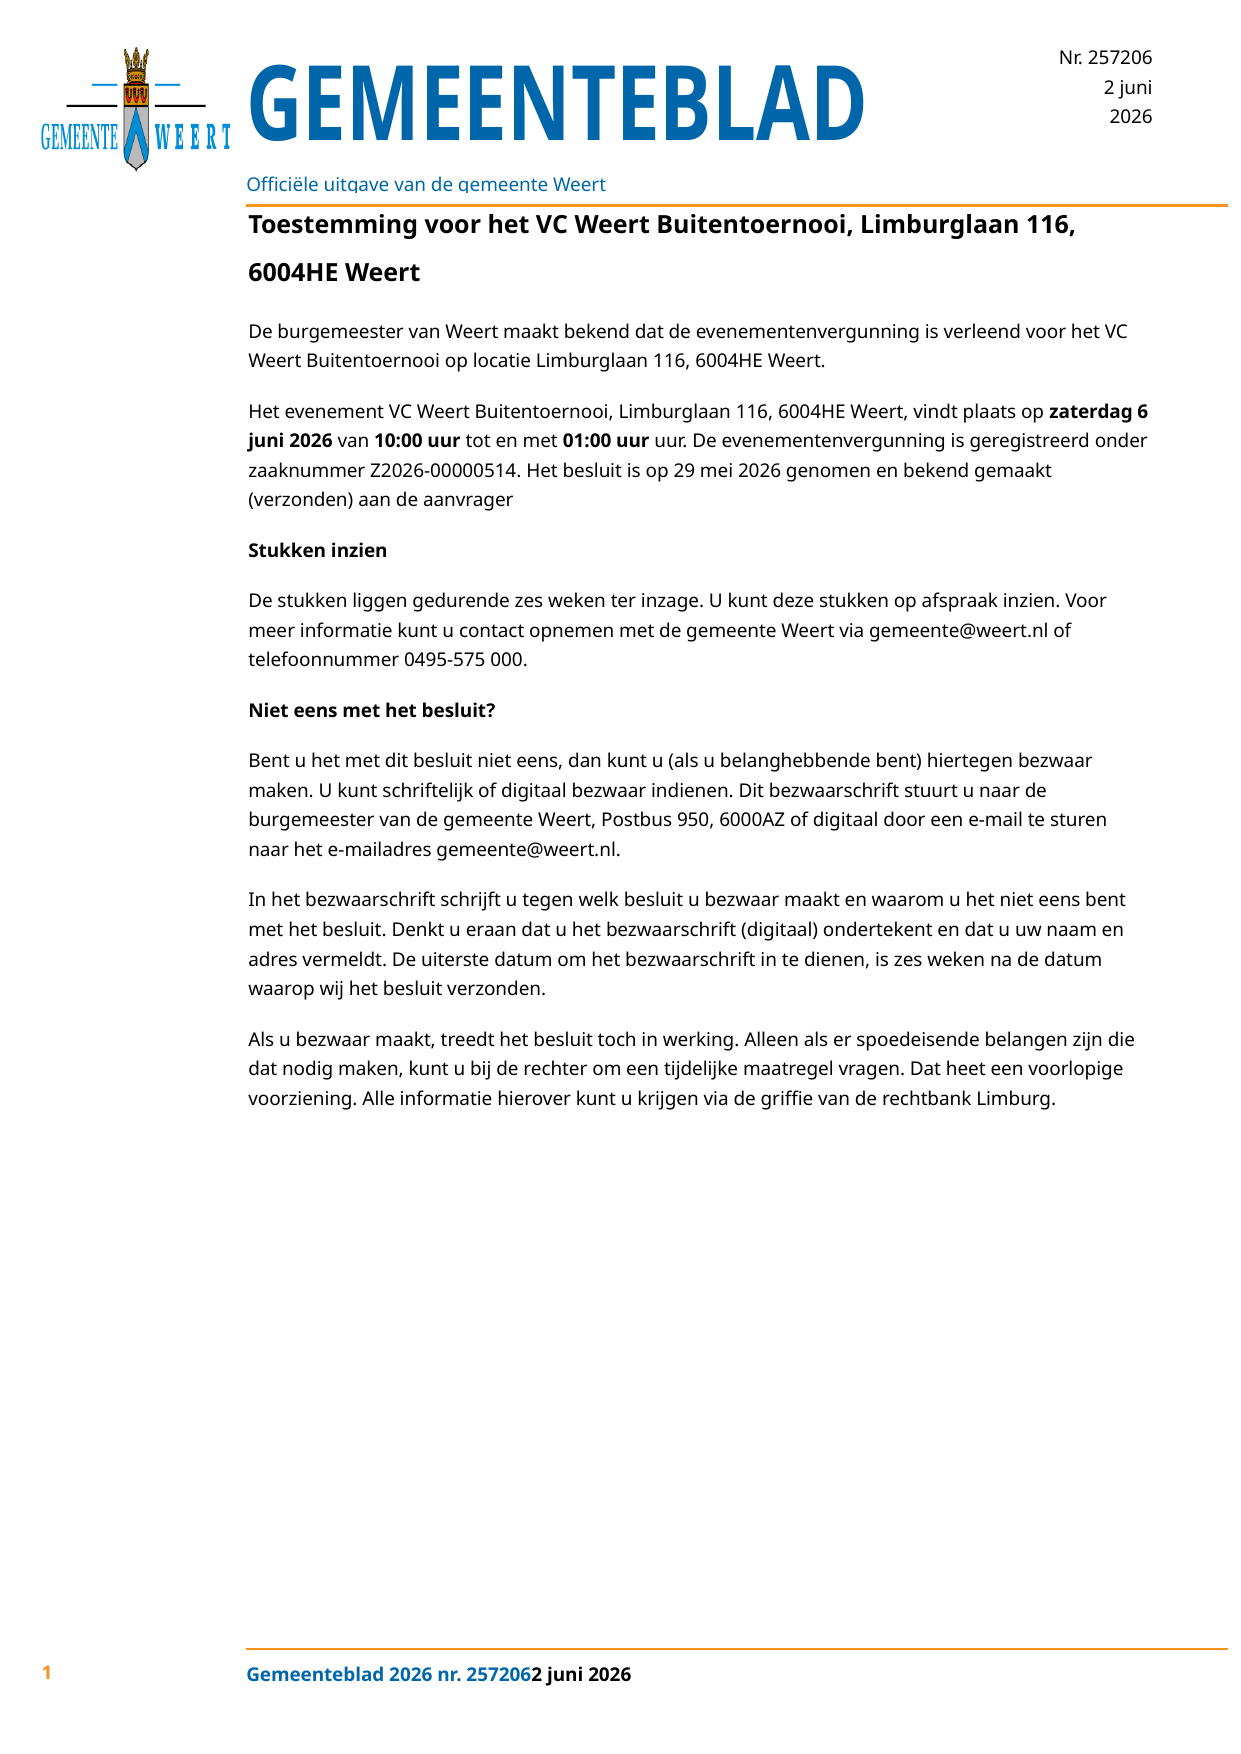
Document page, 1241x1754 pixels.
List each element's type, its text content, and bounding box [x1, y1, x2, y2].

text Niet eens met het besluit? [248, 697, 1152, 723]
picture [41, 47, 231, 172]
text Toestemming voor het VC Weert Buitentoernooi, Limburglaan 116, 6004HE Weert [248, 207, 1152, 288]
text In het bezwaarschrift schrijft u tegen welk besluit u bezwaar maakt en waarom u het niet eens bent met het besluit. Denkt u eraan dat u het bezwaarschrift (digitaal) ondertekent en dat u uw naam en adres vermeldt. De uiterste datum om het bezwaarschrift in te dienen, is zes weken na de datum waarop wij het besluit verzonden. [248, 887, 1152, 1001]
text Het evenement VC Weert Buitentoernooi, Limburglaan 116, 6004HE Weert, vindt plaats op zaterdag 6 juni 2026 van 10:00 uur tot en met 01:00 uur uur. De evenementenvergunning is geregistreerd onder zaaknummer Z2026-00000514. Het besluit is op 29 mei 2026 genomen en bekend gemaakt (verzonden) aan de aanvrager [248, 398, 1152, 512]
text De burgemeester van Weert maakt bekend dat de evenementenvergunning is verleend voor het VC Weert Buitentoernooi op locatie Limburglaan 116, 6004HE Weert. [248, 318, 1152, 373]
text Als u bezwaar maakt, treedt het besluit toch in werking. Alleen als er spoedeisende belangen zijn die dat nodig maken, kunt u bij de rechter om een tijdelijke maatregel vragen. Dat heet een voorlopige voorziening. Alle informatie hierover kunt u krijgen via de griffie van de rechtbank Limburg. [248, 1026, 1152, 1111]
text Bent u het met dit besluit niet eens, dan kunt u (als u belanghebbende bent) hiertegen bezwaar maken. U kunt schriftelijk of digitaal bezwaar indienen. Dit bezwaarschrift stuurt u naar de burgemeester van de gemeente Weert, Postbus 950, 6000AZ of digitaal door een e-mail te sturen naar het e-mailadres gemeente@weert.nl. [248, 747, 1152, 862]
text De stukken liggen gedurende zes weken ter inzage. U kunt deze stukken op afspraak inzien. Voor meer informatie kunt u contact opnemen met de gemeente Weert via gemeente@weert.nl of telefoonnummer 0495-575 000. [248, 587, 1152, 672]
text Stukken inzien [248, 537, 1152, 563]
